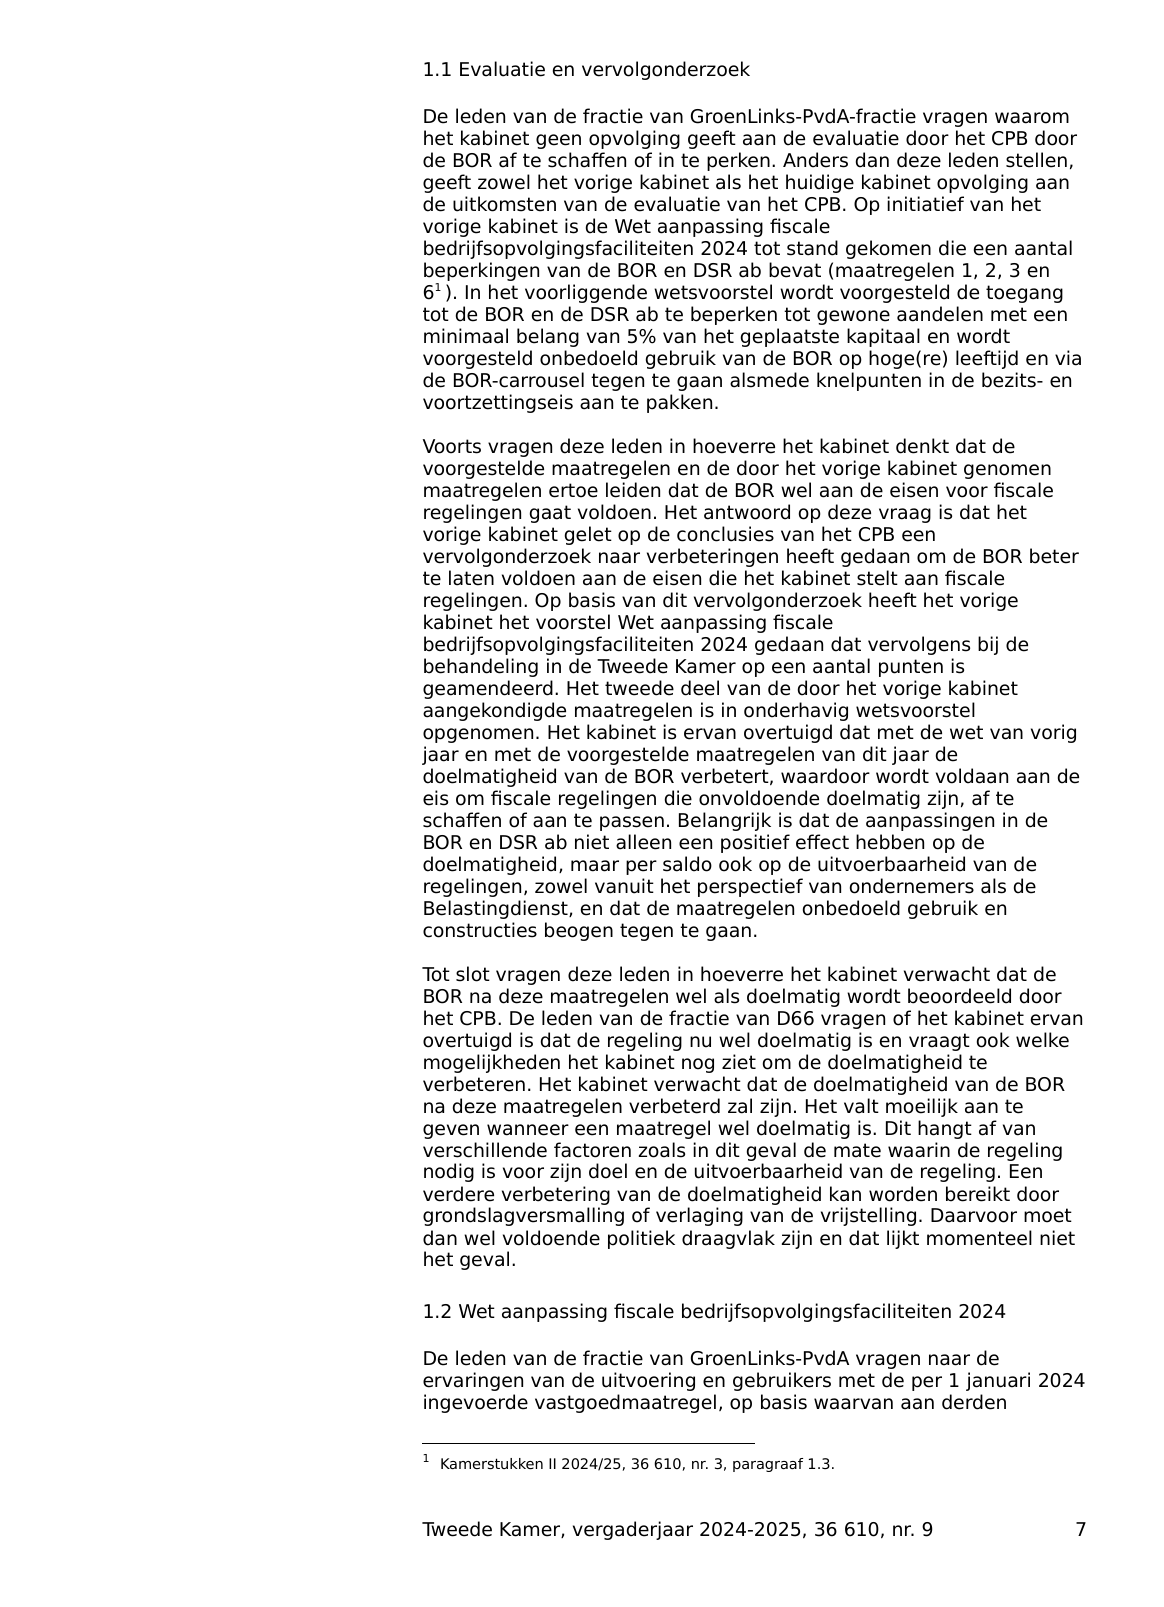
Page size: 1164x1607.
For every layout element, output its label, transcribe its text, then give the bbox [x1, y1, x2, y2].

text Tot slot vragen deze leden in hoeverre het kabinet verwacht dat de BOR na deze maatregelen wel als doelmatig wordt beoordeeld door het CPB. De leden van de fractie van D66 vragen of het kabinet ervan overtuigd is dat de regeling nu wel doelmatig is en vraagt ook welke mogelijkheden het kabinet nog ziet om de doelmatigheid te verbeteren. Het kabinet verwacht dat de doelmatigheid van de BOR na deze maatregelen verbeterd zal zijn. Het valt moeilijk aan te geven wanneer een maatregel wel doelmatig is. Dit hangt af van verschillende factoren zoals in dit geval de mate waarin de regeling nodig is voor zijn doel en de uitvoerbaarheid van de regeling. Een verdere verbetering van de doelmatigheid kan worden bereikt door grondslagversmalling of verlaging van de vrijstelling. Daarvoor moet dan wel voldoende politiek draagvlak zijn en dat lijkt momenteel niet het geval. [422, 964, 1087, 1271]
text De leden van de fractie van GroenLinks-PvdA vragen naar de ervaringen van de uitvoering en gebruikers met de per 1 januari 2024 ingevoerde vastgoedmaatregel, op basis waarvan aan derden [422, 1348, 1087, 1414]
text Voorts vragen deze leden in hoeverre het kabinet denkt dat de voorgestelde maatregelen en de door het vorige kabinet genomen maatregelen ertoe leiden dat de BOR wel aan de eisen voor fiscale regelingen gaat voldoen. Het antwoord op deze vraag is dat het vorige kabinet gelet op de conclusies van het CPB een vervolgonderzoek naar verbeteringen heeft gedaan om de BOR beter te laten voldoen aan de eisen die het kabinet stelt aan fiscale regelingen. Op basis van dit vervolgonderzoek heeft het vorige kabinet het voorstel Wet aanpassing fiscale bedrijfsopvolgingsfaciliteiten 2024 gedaan dat vervolgens bij de behandeling in de Tweede Kamer op een aantal punten is geamendeerd. Het tweede deel van de door het vorige kabinet aangekondigde maatregelen is in onderhavig wetsvoorstel opgenomen. Het kabinet is ervan overtuigd dat met de wet van vorig jaar en met de voorgestelde maatregelen van dit jaar de doelmatigheid van de BOR verbetert, waardoor wordt voldaan aan de eis om fiscale regelingen die onvoldoende doelmatig zijn, af te schaffen of aan te passen. Belangrijk is dat de aanpassingen in de BOR en DSR ab niet alleen een positief effect hebben op de doelmatigheid, maar per saldo ook op de uitvoerbaarheid van de regelingen, zowel vanuit het perspectief van ondernemers als de Belastingdienst, en dat de maatregelen onbedoeld gebruik en constructies beogen tegen te gaan. [422, 436, 1087, 941]
subtitle 1.2 Wet aanpassing fiscale bedrijfsopvolgingsfaciliteiten 2024 [422, 1301, 1087, 1323]
text De leden van de fractie van GroenLinks-PvdA-fractie vragen waarom het kabinet geen opvolging geeft aan de evaluatie door het CPB door de BOR af te schaffen of in te perken. Anders dan deze leden stellen, geeft zowel het vorige kabinet als het huidige kabinet opvolging aan de uitkomsten van de evaluatie van het CPB. Op initiatief van het vorige kabinet is de Wet aanpassing fiscale bedrijfsopvolgingsfaciliteiten 2024 tot stand gekomen die een aantal beperkingen van de BOR en DSR ab bevat (maatregelen 1, 2, 3 en 6). In het voorliggende wetsvoorstel wordt voorgesteld de toegang tot de BOR en de DSR ab te beperken tot gewone aandelen met een minimaal belang van 5% van het geplaatste kapitaal en wordt voorgesteld onbedoeld gebruik van de BOR op hoge(re) leeftijd en via de BOR-carrousel tegen te gaan alsmede knelpunten in de bezits- en voortzettingseis aan te pakken. [422, 106, 1087, 414]
subtitle 1.1 Evaluatie en vervolgonderzoek [422, 59, 1087, 81]
text Kamerstukken II 2024/25, 36 610, nr. 3, paragraaf 1.3. [422, 1452, 1087, 1474]
